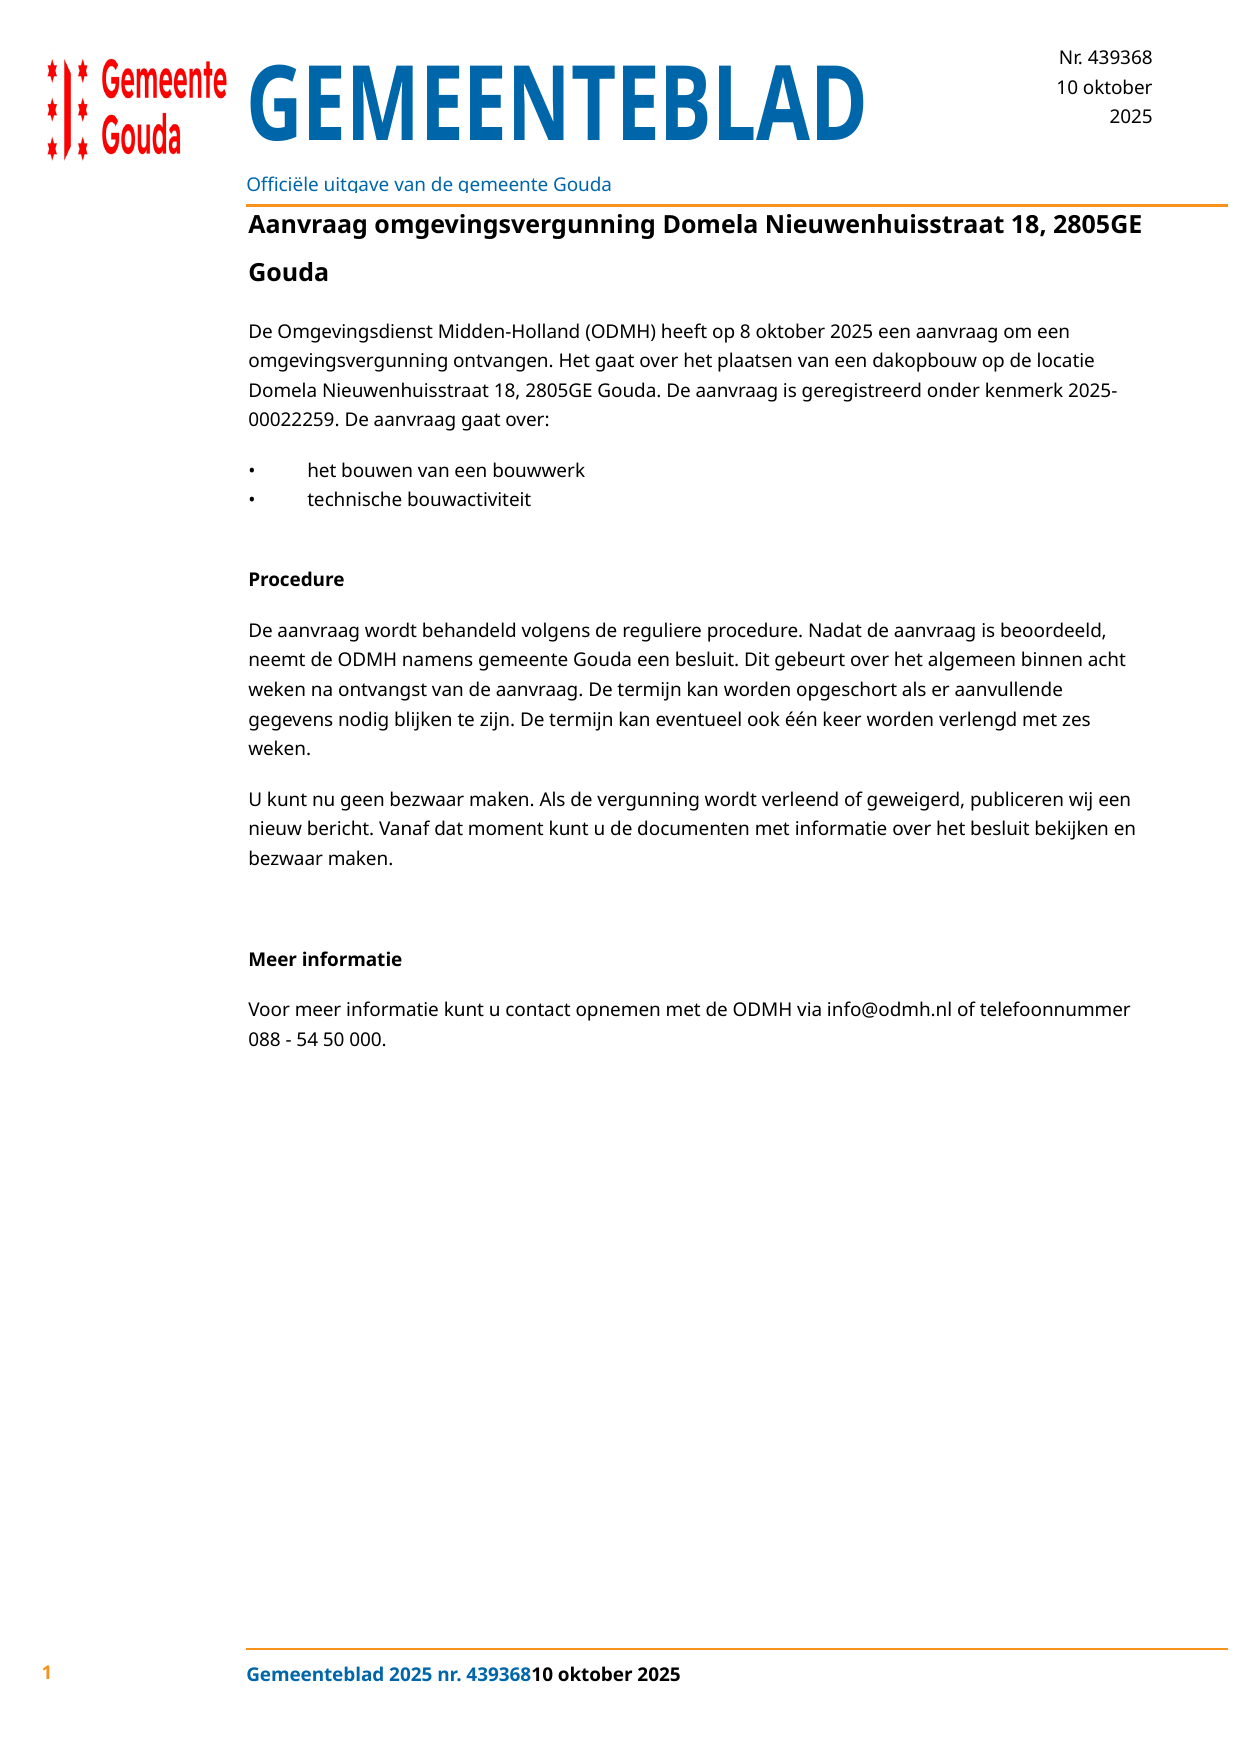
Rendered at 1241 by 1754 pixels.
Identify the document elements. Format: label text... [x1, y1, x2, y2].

list het bouwen van een bouwwerk [248, 457, 1152, 483]
text De aanvraag wordt behandeld volgens de reguliere procedure. Nadat de aanvraag is beoordeeld, neemt de ODMH namens gemeente Gouda een besluit. Dit gebeurt over het algemeen binnen acht weken na ontvangst van de aanvraag. De termijn kan worden opgeschort als er aanvullende gegevens nodig blijken te zijn. De termijn kan eventueel ook één keer worden verlengd met zes weken. [248, 617, 1152, 761]
text U kunt nu geen bezwaar maken. Als de vergunning wordt verleend of geweigerd, publiceren wij een nieuw bericht. Vanaf dat moment kunt u de documenten met informatie over het besluit bekijken en bezwaar maken. [248, 786, 1152, 871]
text Voor meer informatie kunt u contact opnemen met de ODMH via info@odmh.nl of telefoonnummer 088 - 54 50 000. [248, 996, 1152, 1052]
picture [41, 47, 231, 172]
text Aanvraag omgevingsvergunning Domela Nieuwenhuisstraat 18, 2805GE Gouda [248, 207, 1152, 288]
text Meer informatie [248, 946, 1152, 972]
text Procedure [248, 567, 1152, 592]
text De Omgevingsdienst Midden-Holland (ODMH) heeft op 8 oktober 2025 een aanvraag om een omgevingsvergunning ontvangen. Het gaat over het plaatsen van een dakopbouw op de locatie Domela Nieuwenhuisstraat 18, 2805GE Gouda. De aanvraag is geregistreerd onder kenmerk 2025-00022259. De aanvraag gaat over: [248, 318, 1152, 432]
list technische bouwactiviteit [248, 487, 1152, 512]
